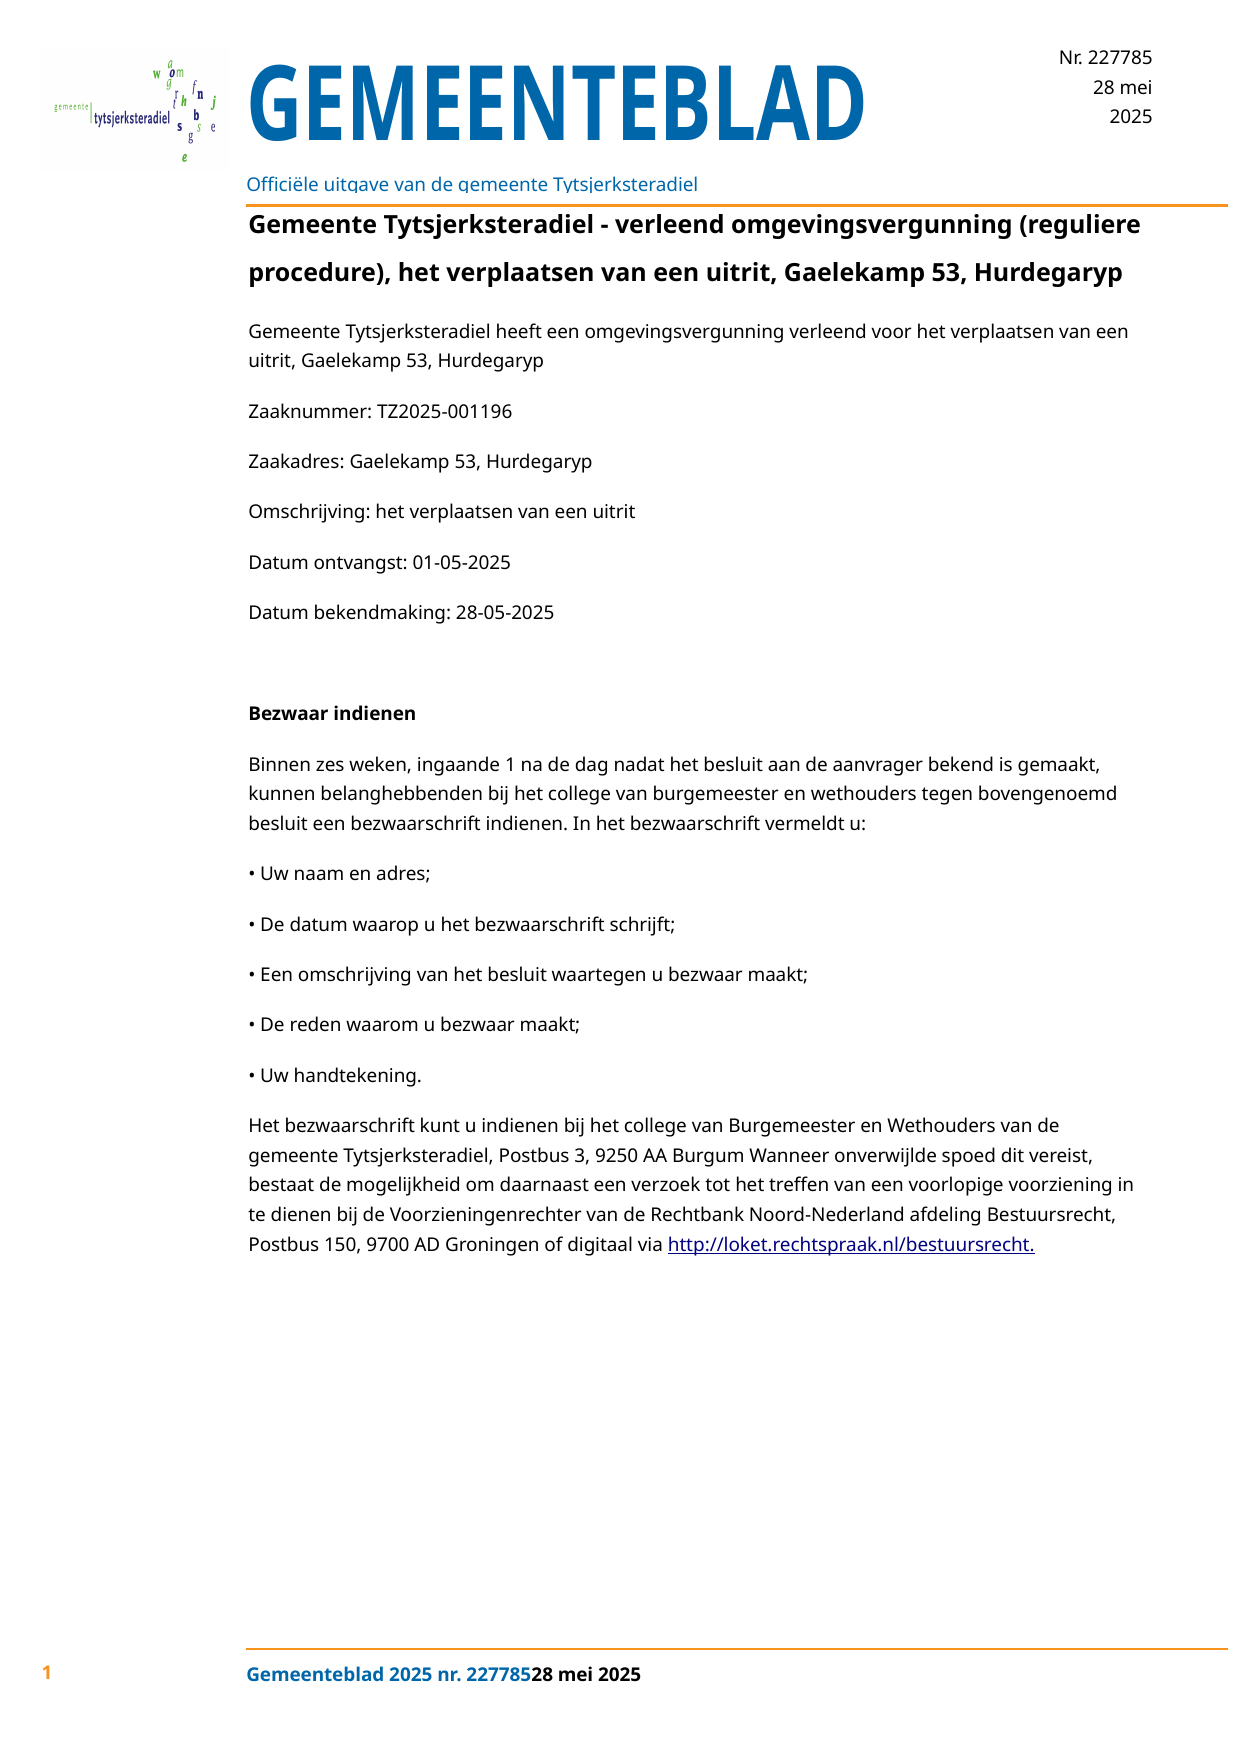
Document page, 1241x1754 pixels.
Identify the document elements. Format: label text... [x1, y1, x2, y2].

text • De datum waarop u het bezwaarschrift schrijft; [248, 911, 1152, 937]
text Gemeente Tytsjerksteradiel - verleend omgevingsvergunning (reguliere procedure), het verplaatsen van een uitrit, Gaelekamp 53, Hurdegaryp [248, 207, 1152, 288]
text Binnen zes weken, ingaande 1 na de dag nadat het besluit aan de aanvrager bekend is gemaakt, kunnen belanghebbenden bij het college van burgemeester en wethouders tegen bovengenoemd besluit een bezwaarschrift indienen. In het bezwaarschrift vermeldt u: [248, 751, 1152, 836]
text Datum bekendmaking: 28-05-2025 [248, 599, 1152, 625]
text Datum ontvangst: 01-05-2025 [248, 549, 1152, 575]
text Zaaknummer: TZ2025-001196 [248, 398, 1152, 424]
text Gemeente Tytsjerksteradiel heeft een omgevingsvergunning verleend voor het verplaatsen van een uitrit, Gaelekamp 53, Hurdegaryp [248, 318, 1152, 373]
text Zaakadres: Gaelekamp 53, Hurdegaryp [248, 448, 1152, 474]
picture [41, 47, 231, 172]
text • Uw handtekening. [248, 1062, 1152, 1088]
text Bezwaar indienen [248, 700, 1152, 726]
text • Uw naam en adres; [248, 860, 1152, 886]
text Omschrijving: het verplaatsen van een uitrit [248, 499, 1152, 524]
text • Een omschrijving van het besluit waartegen u bezwaar maakt; [248, 961, 1152, 987]
text Het bezwaarschrift kunt u indienen bij het college van Burgemeester en Wethouders van de gemeente Tytsjerksteradiel, Postbus 3, 9250 AA Burgum Wanneer onverwijlde spoed dit vereist, bestaat de mogelijkheid om daarnaast een verzoek tot het treffen van een voorlopige voorziening in te dienen bij de Voorzieningenrechter van de Rechtbank Noord-Nederland afdeling Bestuursrecht, Postbus 150, 9700 AD Groningen of digitaal via http://loket.rechtspraak.nl/bestuursrecht. [248, 1112, 1152, 1257]
text • De reden waarom u bezwaar maakt; [248, 1012, 1152, 1037]
